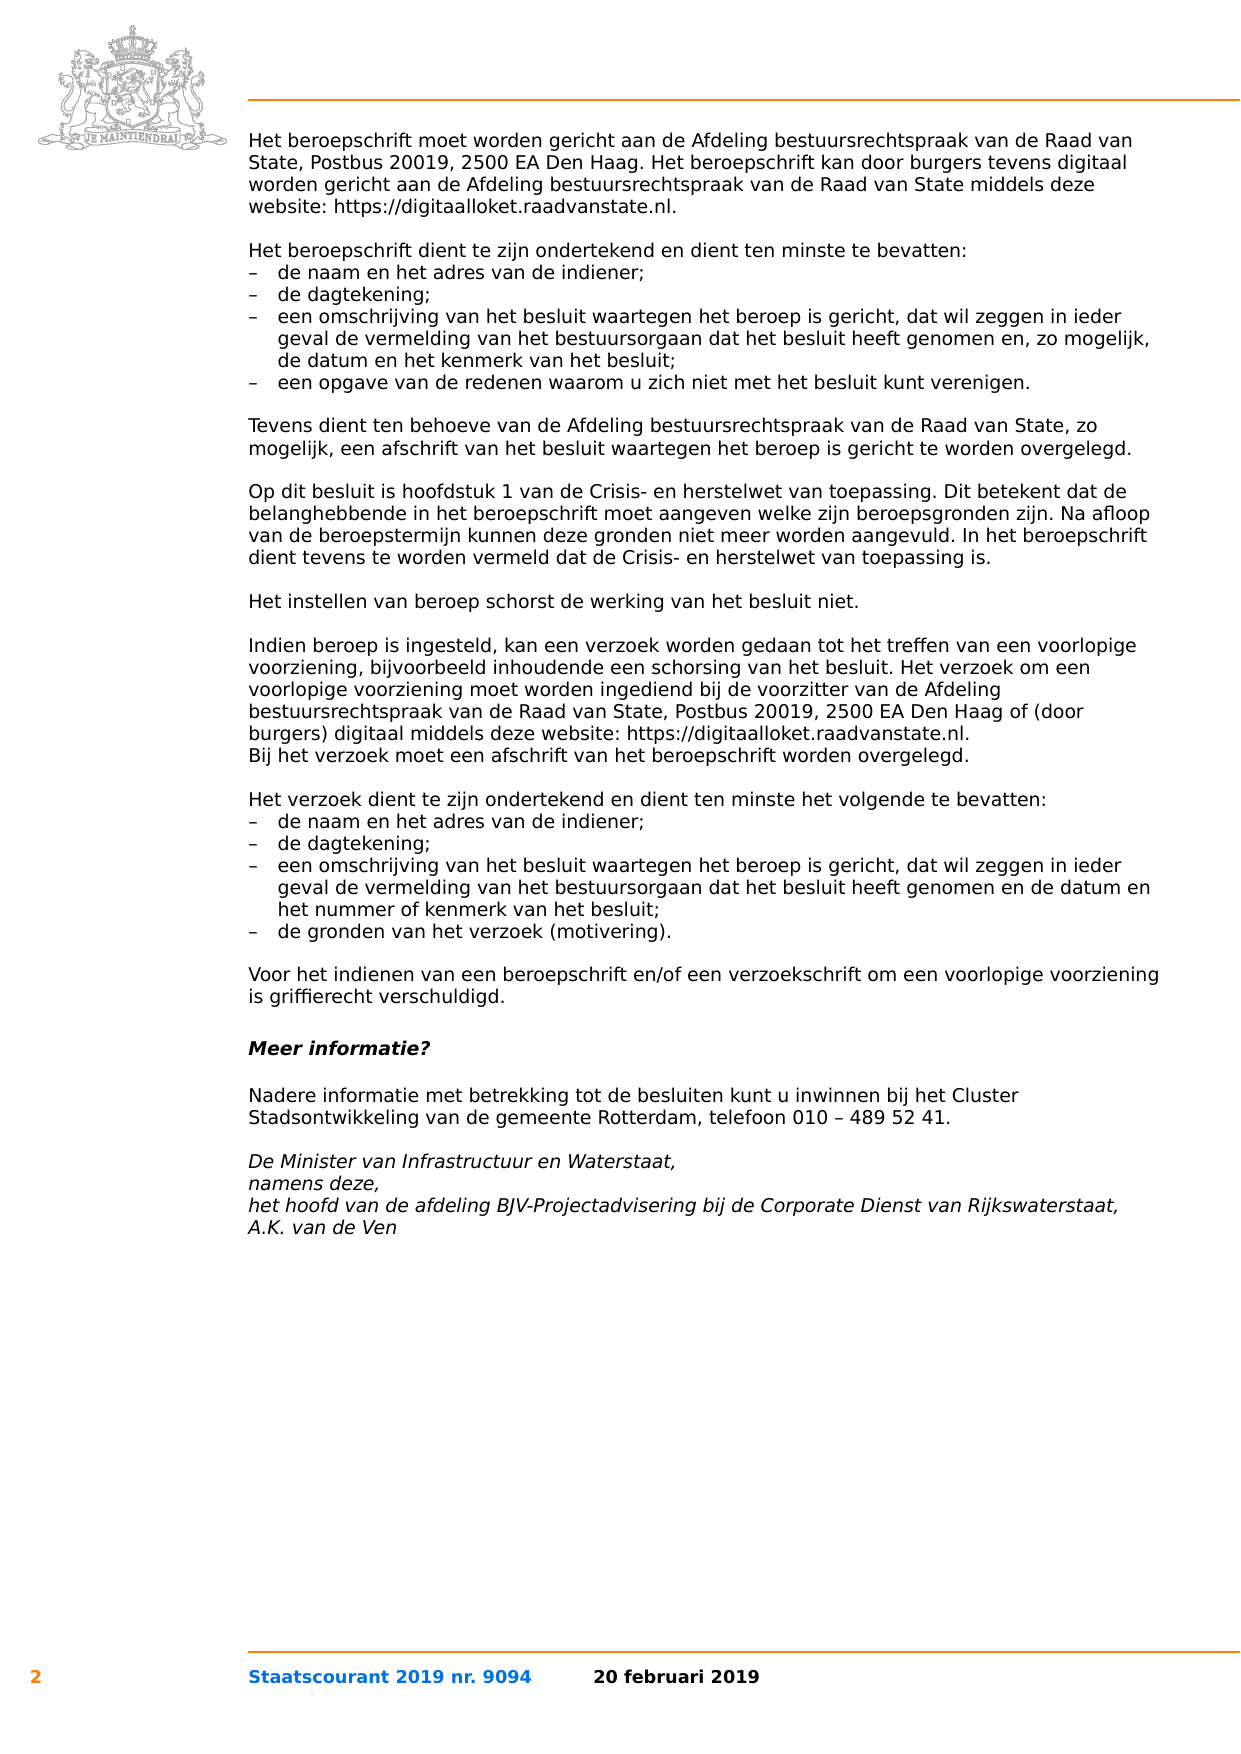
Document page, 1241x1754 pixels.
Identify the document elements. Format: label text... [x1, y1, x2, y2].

text – een opgave van de redenen waarom u zich niet met het besluit kunt verenigen. [248, 372, 1163, 393]
text Nadere informatie met betrekking tot de besluiten kunt u inwinnen bij het Cluster Stadsontwikkeling van de gemeente Rotterdam, telefoon 010 – 489 52 41. [248, 1085, 1163, 1129]
text Bij het verzoek moet een afschrift van het beroepschrift worden overgelegd. [248, 745, 1163, 767]
text Voor het indienen van een beroepschrift en/of een verzoekschrift om een voorlopige voorziening is griffierecht verschuldigd. [248, 964, 1163, 1008]
text – een omschrijving van het besluit waartegen het beroep is gericht, dat wil zeggen in ieder geval de vermelding van het bestuursorgaan dat het besluit heeft genomen en de datum en het nummer of kenmerk van het besluit; [248, 854, 1163, 921]
text Indien beroep is ingesteld, kan een verzoek worden gedaan tot het treffen van een voorlopige voorziening, bijvoorbeeld inhoudende een schorsing van het besluit. Het verzoek om een voorlopige voorziening moet worden ingediend bij de voorzitter van de Afdeling bestuursrechtspraak van de Raad van State, Postbus 20019, 2500 EA Den Haag of (door burgers) digitaal middels deze website: https://digitaalloket.raadvanstate.nl. [248, 635, 1163, 745]
text – de gronden van het verzoek (motivering). [248, 921, 1163, 942]
text Op dit besluit is hoofdstuk 1 van de Crisis- en herstelwet van toepassing. Dit betekent dat de belanghebbende in het beroepschrift moet aangeven welke zijn beroepsgronden zijn. Na afloop van de beroepstermijn kunnen deze gronden niet meer worden aangevuld. In het beroepschrift dient tevens te worden vermeld dat de Crisis- en herstelwet van toepassing is. [248, 481, 1163, 569]
text – de naam en het adres van de indiener; [248, 811, 1163, 833]
text – de dagtekening; [248, 833, 1163, 854]
picture [38, 25, 227, 150]
subtitle Meer informatie? [248, 1038, 1163, 1060]
text De Minister van Infrastructuur en Waterstaat, namens deze, het hoofd van de afdeling BJV-Projectadvisering bij de Corporate Dienst van Rijkswaterstaat, A.K. van de Ven [248, 1151, 1163, 1239]
text Het instellen van beroep schorst de werking van het besluit niet. [248, 591, 1163, 613]
text Het beroepschrift dient te zijn ondertekend en dient ten minste te bevatten: [248, 240, 1163, 262]
text Tevens dient ten behoeve van de Afdeling bestuursrechtspraak van de Raad van State, zo mogelijk, een afschrift van het besluit waartegen het beroep is gericht te worden overgelegd. [248, 415, 1163, 459]
text – de naam en het adres van de indiener; [248, 262, 1163, 284]
text Het beroepschrift moet worden gericht aan de Afdeling bestuursrechtspraak van de Raad van State, Postbus 20019, 2500 EA Den Haag. Het beroepschrift kan door burgers tevens digitaal worden gericht aan de Afdeling bestuursrechtspraak van de Raad van State middels deze website: https://digitaalloket.raadvanstate.nl. [248, 130, 1163, 218]
text – de dagtekening; [248, 284, 1163, 306]
text Het verzoek dient te zijn ondertekend en dient ten minste het volgende te bevatten: [248, 789, 1163, 811]
text – een omschrijving van het besluit waartegen het beroep is gericht, dat wil zeggen in ieder geval de vermelding van het bestuursorgaan dat het besluit heeft genomen en, zo mogelijk, de datum en het kenmerk van het besluit; [248, 306, 1163, 372]
